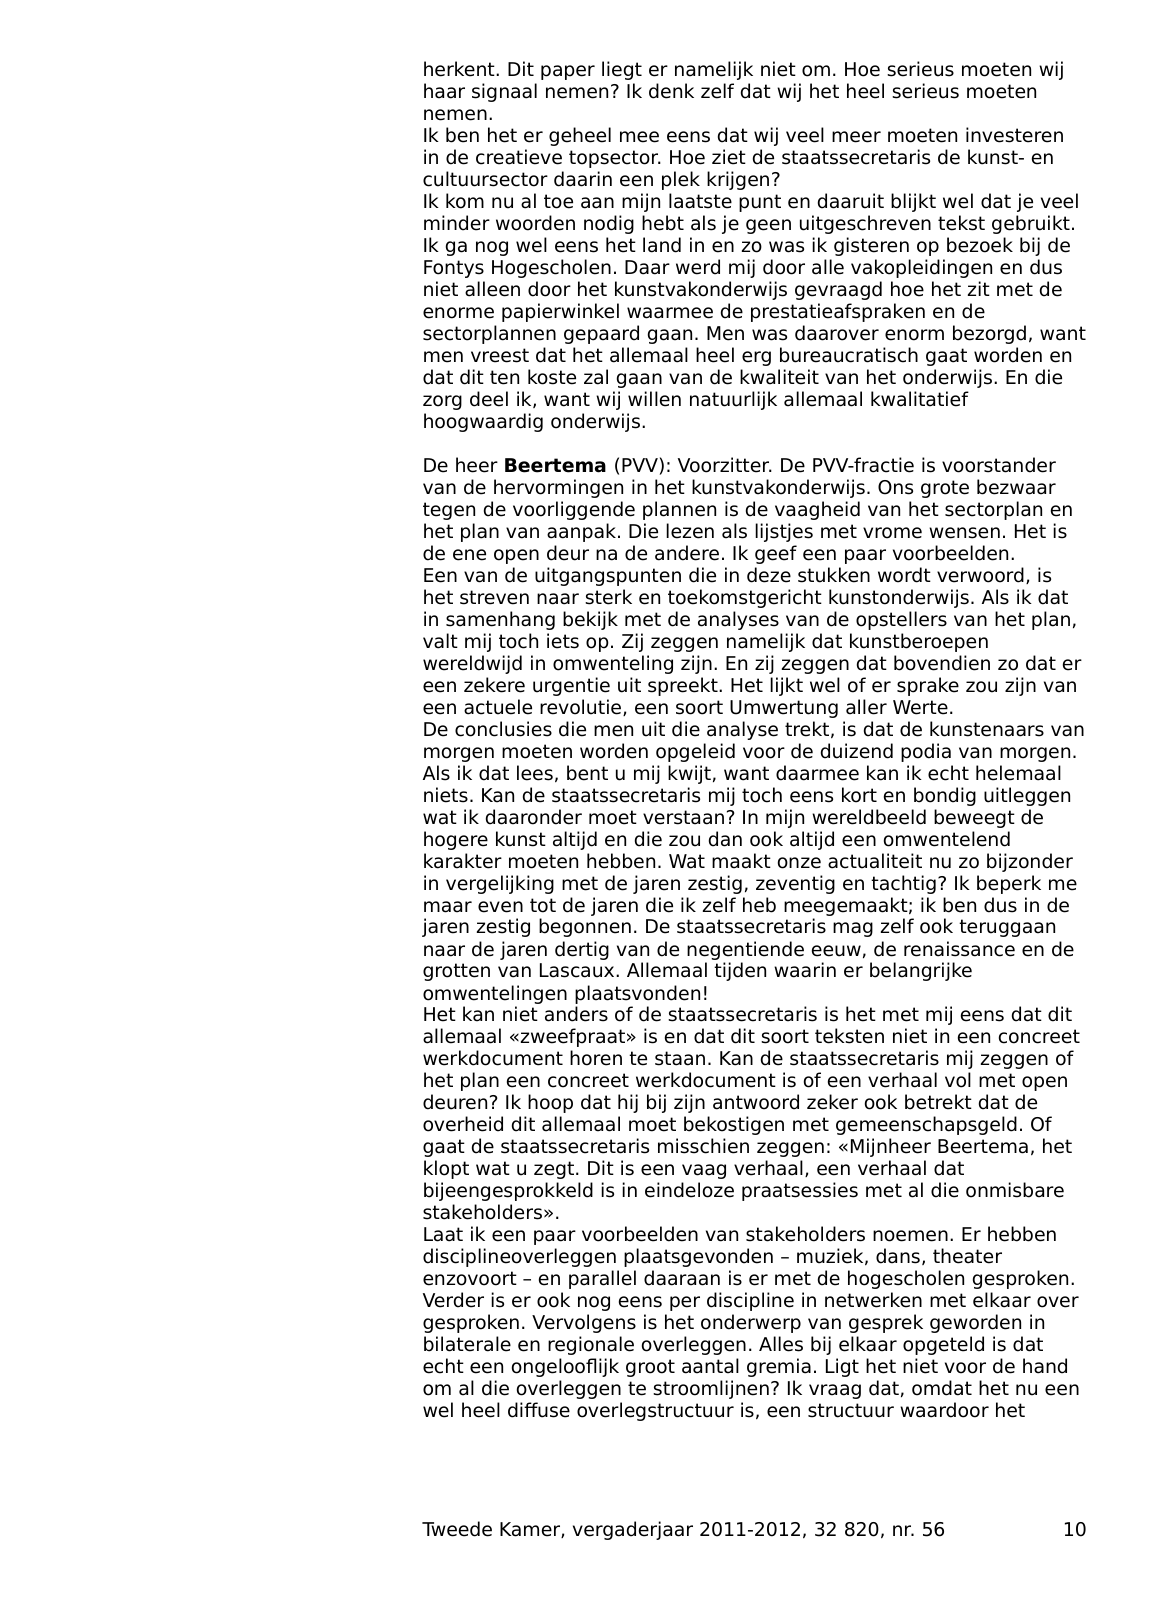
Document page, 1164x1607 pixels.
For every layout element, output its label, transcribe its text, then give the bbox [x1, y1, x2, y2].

text Ik ben het er geheel mee eens dat wij veel meer moeten investeren in de creatieve topsector. Hoe ziet de staatssecretaris de kunst- en cultuursector daarin een plek krijgen? [422, 125, 1087, 191]
text De conclusies die men uit die analyse trekt, is dat de kunstenaars van morgen moeten worden opgeleid voor de duizend podia van morgen. Als ik dat lees, bent u mij kwijt, want daarmee kan ik echt helemaal niets. Kan de staatssecretaris mij toch eens kort en bondig uitleggen wat ik daaronder moet verstaan? In mijn wereldbeeld beweegt de hogere kunst altijd en die zou dan ook altijd een omwentelend karakter moeten hebben. Wat maakt onze actualiteit nu zo bijzonder in vergelijking met de jaren zestig, zeventig en tachtig? Ik beperk me maar even tot de jaren die ik zelf heb meegemaakt; ik ben dus in de jaren zestig begonnen. De staatssecretaris mag zelf ook teruggaan naar de jaren dertig van de negentiende eeuw, de renaissance en de grotten van Lascaux. Allemaal tijden waarin er belangrijke omwentelingen plaatsvonden! [422, 719, 1087, 1004]
text Ik kom nu al toe aan mijn laatste punt en daaruit blijkt wel dat je veel minder woorden nodig hebt als je geen uitgeschreven tekst gebruikt. Ik ga nog wel eens het land in en zo was ik gisteren op bezoek bij de Fontys Hogescholen. Daar werd mij door alle vakopleidingen en dus niet alleen door het kunstvakonderwijs gevraagd hoe het zit met de enorme papierwinkel waarmee de prestatieafspraken en de sectorplannen gepaard gaan. Men was daarover enorm bezorgd, want men vreest dat het allemaal heel erg bureaucratisch gaat worden en dat dit ten koste zal gaan van de kwaliteit van het onderwijs. En die zorg deel ik, want wij willen natuurlijk allemaal kwalitatief hoogwaardig onderwijs. [422, 191, 1087, 433]
text herkent. Dit paper liegt er namelijk niet om. Hoe serieus moeten wij haar signaal nemen? Ik denk zelf dat wij het heel serieus moeten nemen. [422, 59, 1087, 125]
text Het kan niet anders of de staatssecretaris is het met mij eens dat dit allemaal «zweefpraat» is en dat dit soort teksten niet in een concreet werkdocument horen te staan. Kan de staatssecretaris mij zeggen of het plan een concreet werkdocument is of een verhaal vol met open deuren? Ik hoop dat hij bij zijn antwoord zeker ook betrekt dat de overheid dit allemaal moet bekostigen met gemeenschapsgeld. Of gaat de staatssecretaris misschien zeggen: «Mijnheer Beertema, het klopt wat u zegt. Dit is een vaag verhaal, een verhaal dat bijeengesprokkeld is in eindeloze praatsessies met al die onmisbare stakeholders». [422, 1004, 1087, 1224]
text Een van de uitgangspunten die in deze stukken wordt verwoord, is het streven naar sterk en toekomstgericht kunstonderwijs. Als ik dat in samenhang bekijk met de analyses van de opstellers van het plan, valt mij toch iets op. Zij zeggen namelijk dat kunstberoepen wereldwijd in omwenteling zijn. En zij zeggen dat bovendien zo dat er een zekere urgentie uit spreekt. Het lijkt wel of er sprake zou zijn van een actuele revolutie, een soort Umwertung aller Werte. [422, 565, 1087, 719]
text Laat ik een paar voorbeelden van stakeholders noemen. Er hebben disciplineoverleggen plaatsgevonden – muziek, dans, theater enzovoort – en parallel daaraan is er met de hogescholen gesproken. Verder is er ook nog eens per discipline in netwerken met elkaar over gesproken. Vervolgens is het onderwerp van gesprek geworden in bilaterale en regionale overleggen. Alles bij elkaar opgeteld is dat echt een ongelooflijk groot aantal gremia. Ligt het niet voor de hand om al die overleggen te stroomlijnen? Ik vraag dat, omdat het nu een wel heel diffuse overlegstructuur is, een structuur waardoor het [422, 1224, 1087, 1422]
text De heer Beertema (PVV): Voorzitter. De PVV-fractie is voorstander van de hervormingen in het kunstvakonderwijs. Ons grote bezwaar tegen de voorliggende plannen is de vaagheid van het sectorplan en het plan van aanpak. Die lezen als lijstjes met vrome wensen. Het is de ene open deur na de andere. Ik geef een paar voorbeelden. [422, 455, 1087, 565]
